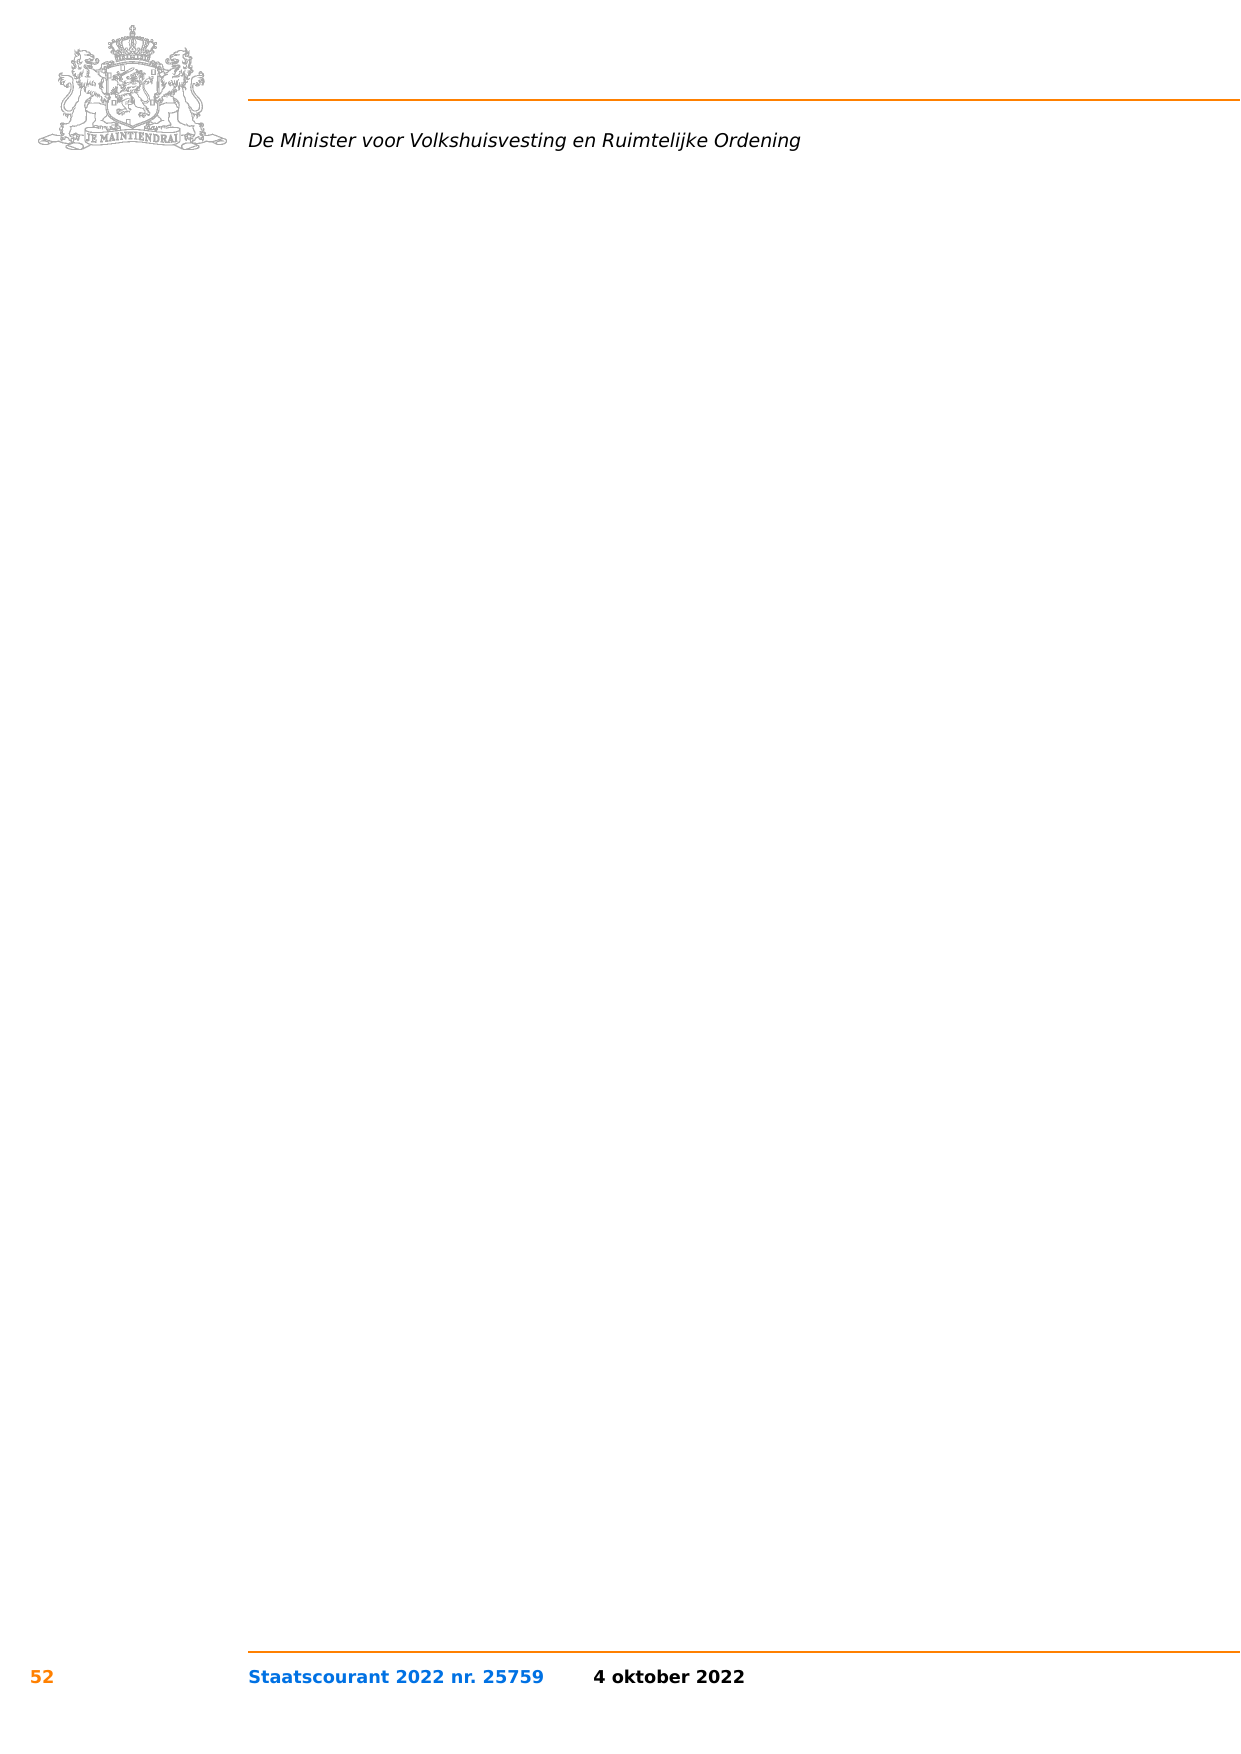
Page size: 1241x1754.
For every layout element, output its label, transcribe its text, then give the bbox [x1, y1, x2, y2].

picture [38, 25, 227, 150]
text De Minister voor Volkshuisvesting en Ruimtelijke Ordening [248, 130, 1163, 152]
